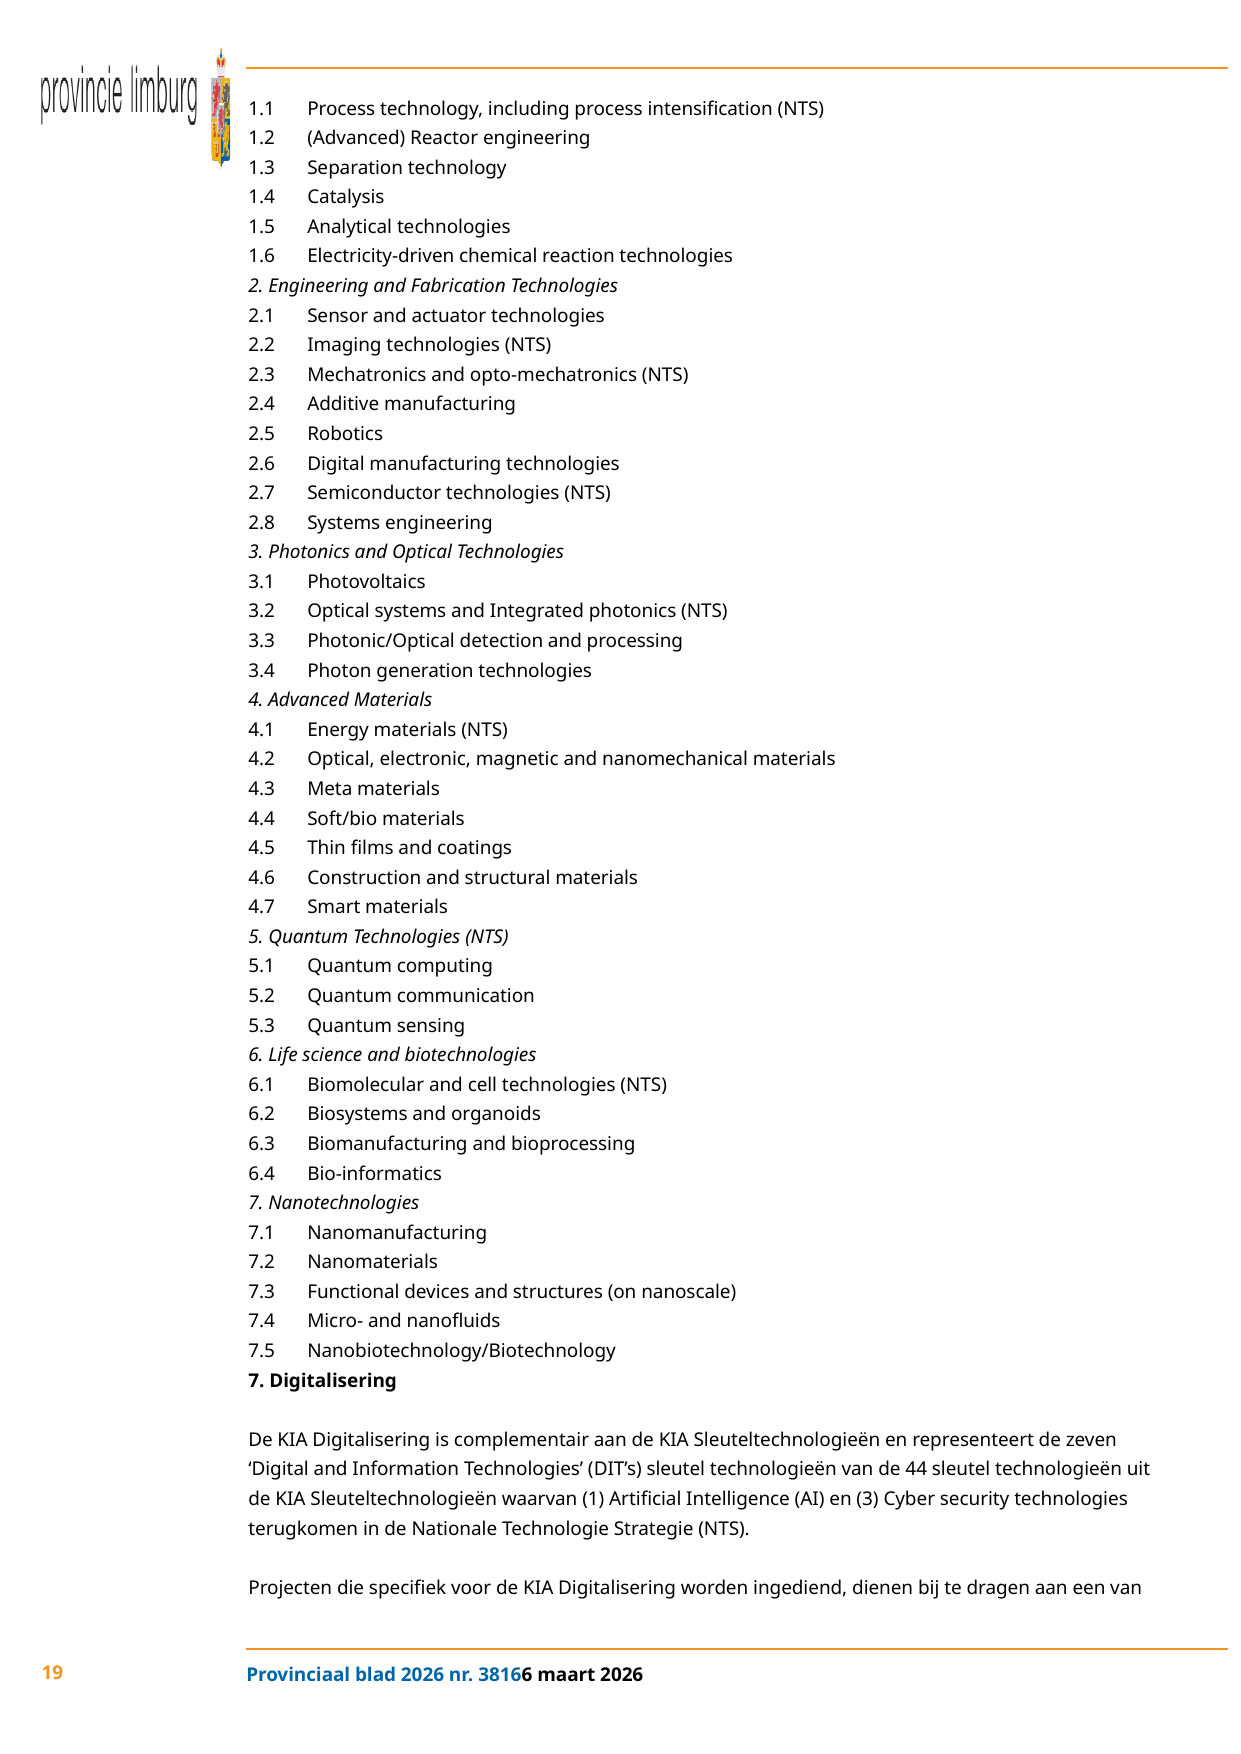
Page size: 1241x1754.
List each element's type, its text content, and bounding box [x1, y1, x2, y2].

list Semiconductor technologies (NTS) [248, 479, 1152, 505]
list Digital manufacturing technologies [248, 450, 1152, 476]
picture [41, 47, 231, 172]
list Functional devices and structures (on nanoscale) [248, 1278, 1152, 1304]
list Separation technology [248, 154, 1152, 180]
list Biosystems and organoids [248, 1101, 1152, 1126]
list Mechatronics and opto-mechatronics (NTS) [248, 361, 1152, 387]
list Bio-informatics [248, 1160, 1152, 1186]
text 4. Advanced Materials [248, 686, 1152, 712]
list Quantum computing [248, 953, 1152, 978]
list Imaging technologies (NTS) [248, 331, 1152, 357]
list Soft/bio materials [248, 805, 1152, 831]
text 3. Photonics and Optical Technologies [248, 538, 1152, 564]
list Quantum sensing [248, 1012, 1152, 1038]
list Meta materials [248, 775, 1152, 801]
list Catalysis [248, 183, 1152, 209]
text 7. Nanotechnologies [248, 1189, 1152, 1215]
list Photon generation technologies [248, 657, 1152, 683]
list Electricity-driven chemical reaction technologies [248, 243, 1152, 268]
list Quantum communication [248, 982, 1152, 1008]
list Analytical technologies [248, 213, 1152, 239]
list Robotics [248, 420, 1152, 446]
list Smart materials [248, 893, 1152, 919]
list (Advanced) Reactor engineering [248, 124, 1152, 150]
text 2. Engineering and Fabrication Technologies [248, 272, 1152, 298]
list Micro- and nanofluids [248, 1308, 1152, 1333]
list Nanobiotechnology/Biotechnology [248, 1337, 1152, 1363]
list Photonic/Optical detection and processing [248, 627, 1152, 653]
list Systems engineering [248, 509, 1152, 535]
list Biomanufacturing and bioprocessing [248, 1130, 1152, 1156]
list Photovoltaics [248, 568, 1152, 594]
list Additive manufacturing [248, 391, 1152, 416]
list Process technology, including process intensification (NTS) [248, 95, 1152, 121]
text Projecten die specifiek voor de KIA Digitalisering worden ingediend, dienen bij te dragen aan een van [248, 1574, 1152, 1600]
list Optical systems and Integrated photonics (NTS) [248, 598, 1152, 623]
text De KIA Digitalisering is complementair aan de KIA Sleuteltechnologieën en representeert de zeven ‘Digital and Information Technologies’ (DIT’s) sleutel technologieën van de 44 sleutel technologieën uit de KIA Sleuteltechnologieën waarvan (1) Artificial Intelligence (AI) en (3) Cyber security technologies terugkomen in de Nationale Technologie Strategie (NTS). [248, 1426, 1152, 1541]
list Optical, electronic, magnetic and nanomechanical materials [248, 746, 1152, 771]
text 6. Life science and biotechnologies [248, 1041, 1152, 1067]
list Construction and structural materials [248, 864, 1152, 890]
list Nanomanufacturing [248, 1219, 1152, 1245]
list Nanomaterials [248, 1248, 1152, 1274]
list Energy materials (NTS) [248, 716, 1152, 742]
list Biomolecular and cell technologies (NTS) [248, 1071, 1152, 1097]
text 7. Digitalisering [248, 1367, 1152, 1393]
text 5. Quantum Technologies (NTS) [248, 923, 1152, 949]
list Thin films and coatings [248, 834, 1152, 860]
list Sensor and actuator technologies [248, 302, 1152, 328]
